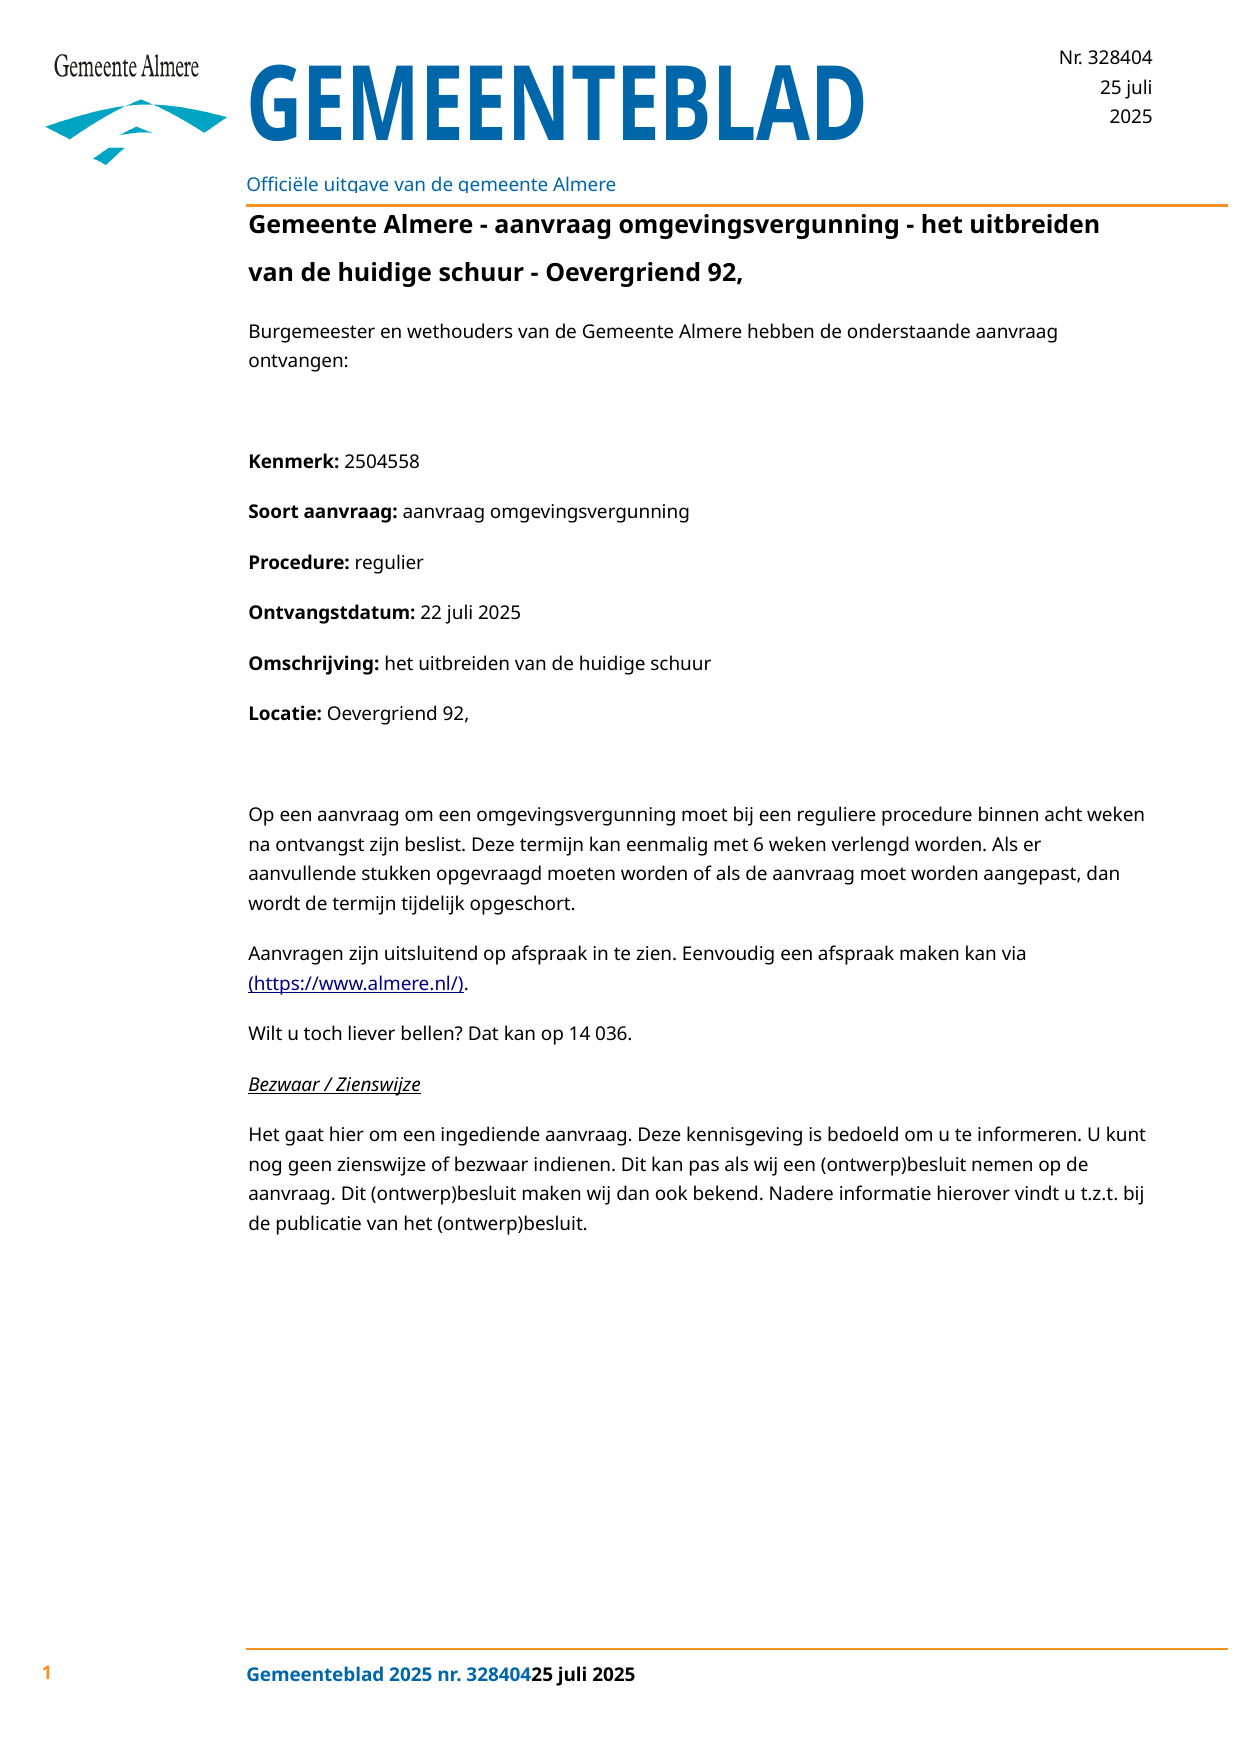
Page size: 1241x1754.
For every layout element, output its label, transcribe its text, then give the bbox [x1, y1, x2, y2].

picture [41, 47, 231, 172]
text Soort aanvraag: aanvraag omgevingsvergunning [248, 499, 1152, 524]
text Ontvangstdatum: 22 juli 2025 [248, 599, 1152, 625]
text Gemeente Almere - aanvraag omgevingsvergunning - het uitbreiden van de huidige schuur - Oevergriend 92, [248, 207, 1152, 288]
text Burgemeester en wethouders van de Gemeente Almere hebben de onderstaande aanvraag ontvangen: [248, 318, 1152, 373]
text Kenmerk: 2504558 [248, 448, 1152, 474]
text Het gaat hier om een ingediende aanvraag. Deze kennisgeving is bedoeld om u te informeren. U kunt nog geen zienswijze of bezwaar indienen. Dit kan pas als wij een (ontwerp)besluit nemen op de aanvraag. Dit (ontwerp)besluit maken wij dan ook bekend. Nadere informatie hierover vindt u t.z.t. bij de publicatie van het (ontwerp)besluit. [248, 1121, 1152, 1236]
text Op een aanvraag om een omgevingsvergunning moet bij een reguliere procedure binnen acht weken na ontvangst zijn beslist. Deze termijn kan eenmalig met 6 weken verlengd worden. Als er aanvullende stukken opgevraagd moeten worden of als de aanvraag moet worden aangepast, dan wordt de termijn tijdelijk opgeschort. [248, 801, 1152, 916]
text Omschrijving: het uitbreiden van de huidige schuur [248, 650, 1152, 676]
text Locatie: Oevergriend 92, [248, 700, 1152, 726]
text Wilt u toch liever bellen? Dat kan op 14 036. [248, 1020, 1152, 1046]
text Aanvragen zijn uitsluitend op afspraak in te zien. Eenvoudig een afspraak maken kan via (https://www.almere.nl/). [248, 940, 1152, 996]
text Bezwaar / Zienswijze [248, 1071, 1152, 1097]
text Procedure: regulier [248, 549, 1152, 575]
